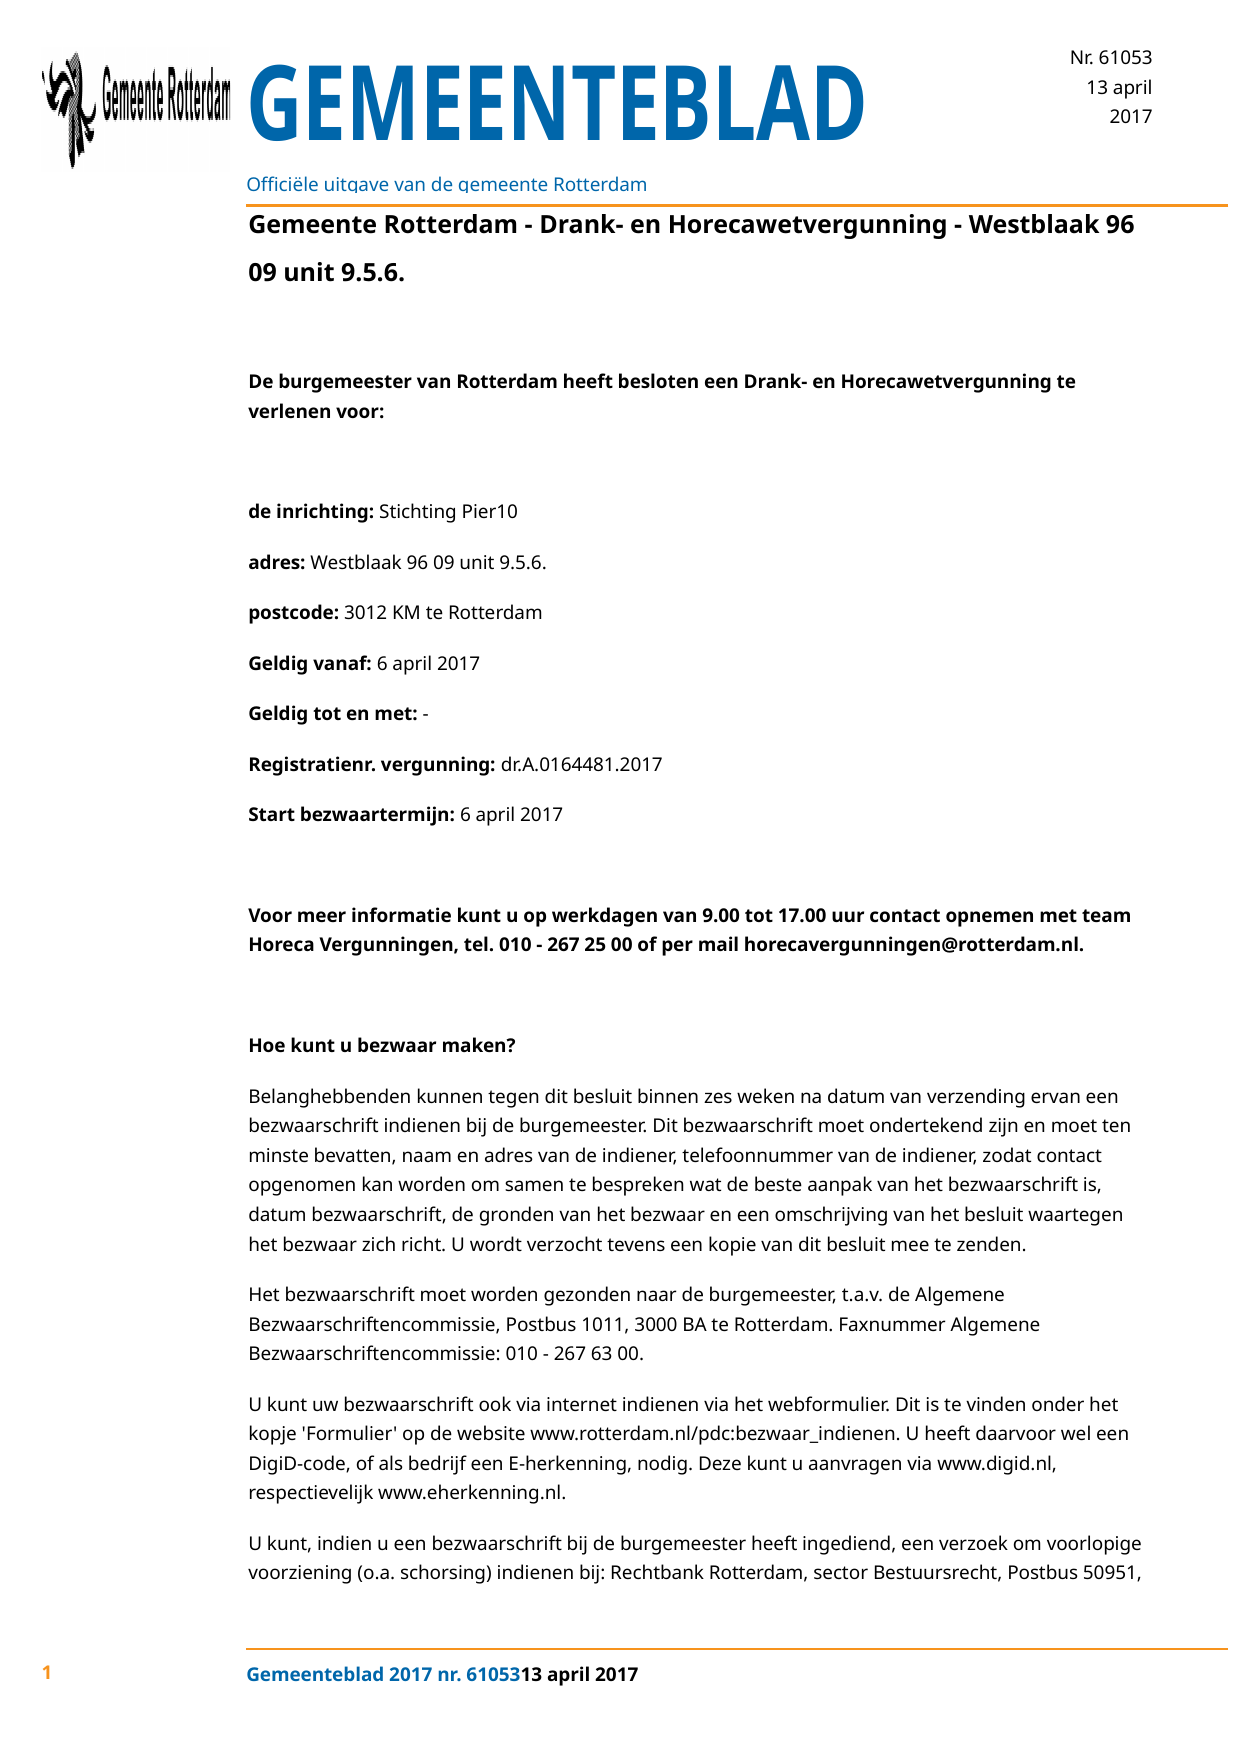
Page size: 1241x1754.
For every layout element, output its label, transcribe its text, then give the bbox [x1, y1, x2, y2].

text Registratienr. vergunning: dr.A.0164481.2017 [248, 751, 1152, 777]
text de inrichting: Stichting Pier10 [248, 499, 1152, 524]
text Voor meer informatie kunt u op werkdagen van 9.00 tot 17.00 uur contact opnemen met team Horeca Vergunningen, tel. 010 - 267 25 00 of per mail horecavergunningen@rotterdam.nl. [248, 902, 1152, 957]
text U kunt, indien u een bezwaarschrift bij de burgemeester heeft ingediend, een verzoek om voorlopige voorziening (o.a. schorsing) indienen bij: Rechtbank Rotterdam, sector Bestuursrecht, Postbus 50951, [248, 1530, 1152, 1585]
text postcode: 3012 KM te Rotterdam [248, 599, 1152, 625]
text Hoe kunt u bezwaar maken? [248, 1032, 1152, 1058]
picture [41, 47, 231, 172]
text adres: Westblaak 96 09 unit 9.5.6. [248, 549, 1152, 575]
text Start bezwaartermijn: 6 april 2017 [248, 801, 1152, 827]
text Gemeente Rotterdam - Drank- en Horecawetvergunning - Westblaak 96 09 unit 9.5.6. [248, 207, 1152, 288]
text Belanghebbenden kunnen tegen dit besluit binnen zes weken na datum van verzending ervan een bezwaarschrift indienen bij de burgemeester. Dit bezwaarschrift moet ondertekend zijn en moet ten minste bevatten, naam en adres van de indiener, telefoonnummer van de indiener, zodat contact opgenomen kan worden om samen te bespreken wat de beste aanpak van het bezwaarschrift is, datum bezwaarschrift, de gronden van het bezwaar en een omschrijving van het besluit waartegen het bezwaar zich richt. U wordt verzocht tevens een kopie van dit besluit mee te zenden. [248, 1083, 1152, 1257]
text Geldig vanaf: 6 april 2017 [248, 650, 1152, 676]
text Het bezwaarschrift moet worden gezonden naar de burgemeester, t.a.v. de Algemene Bezwaarschriftencommissie, Postbus 1011, 3000 BA te Rotterdam. Faxnummer Algemene Bezwaarschriftencommissie: 010 - 267 63 00. [248, 1281, 1152, 1366]
text De burgemeester van Rotterdam heeft besloten een Drank- en Horecawetvergunning te verlenen voor: [248, 368, 1152, 424]
text Geldig tot en met: - [248, 700, 1152, 726]
text U kunt uw bezwaarschrift ook via internet indienen via het webformulier. Dit is te vinden onder het kopje 'Formulier' op de website www.rotterdam.nl/pdc:bezwaar_indienen. U heeft daarvoor wel een DigiD-code, of als bedrijf een E-herkenning, nodig. Deze kunt u aanvragen via www.digid.nl, respectievelijk www.eherkenning.nl. [248, 1391, 1152, 1505]
